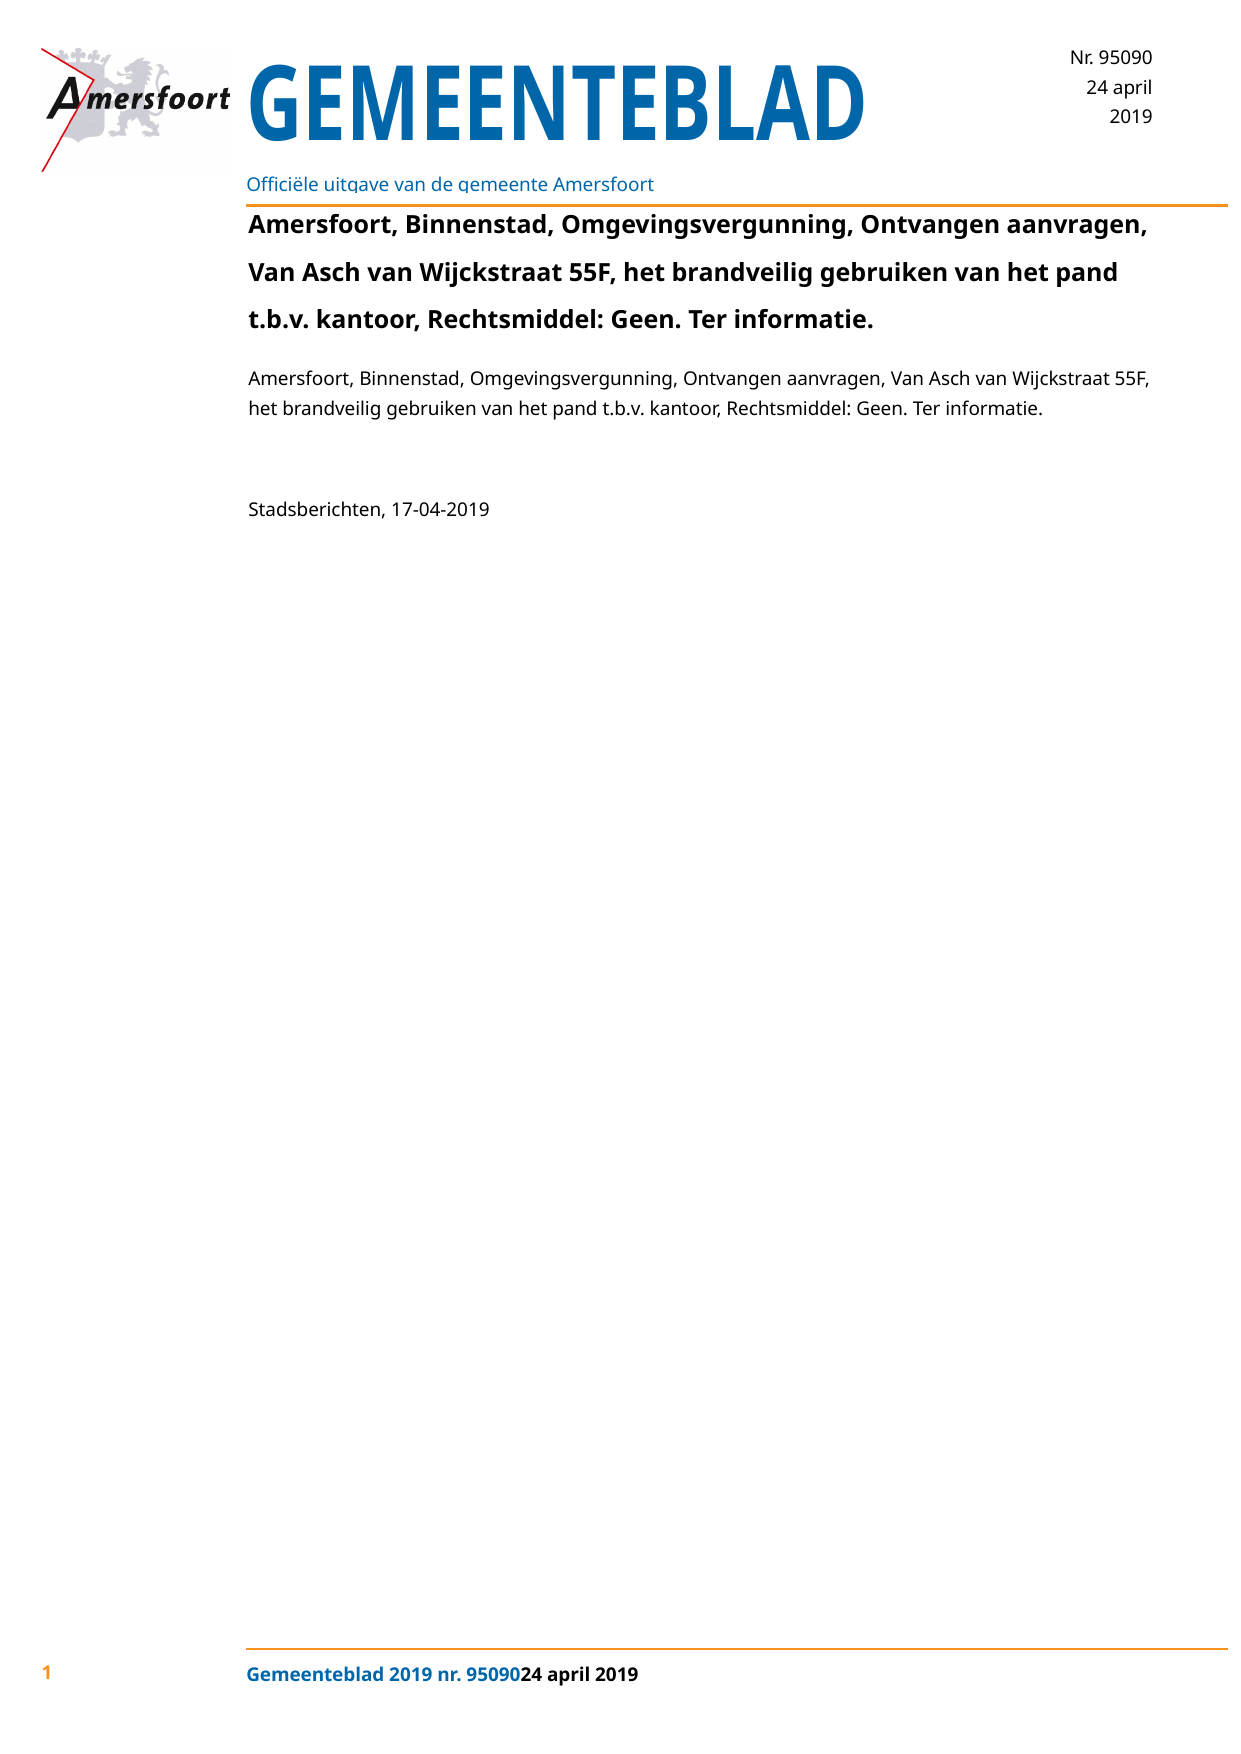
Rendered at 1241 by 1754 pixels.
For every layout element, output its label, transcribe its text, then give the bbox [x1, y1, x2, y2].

text Amersfoort, Binnenstad, Omgevingsvergunning, Ontvangen aanvragen, Van Asch van Wijckstraat 55F, het brandveilig gebruiken van het pand t.b.v. kantoor, Rechtsmiddel: Geen. Ter informatie. [248, 366, 1152, 421]
text Amersfoort, Binnenstad, Omgevingsvergunning, Ontvangen aanvragen, Van Asch van Wijckstraat 55F, het brandveilig gebruiken van het pand t.b.v. kantoor, Rechtsmiddel: Geen. Ter informatie. [248, 207, 1152, 336]
text Stadsberichten, 17-04-2019 [248, 496, 1152, 522]
picture [41, 47, 231, 172]
